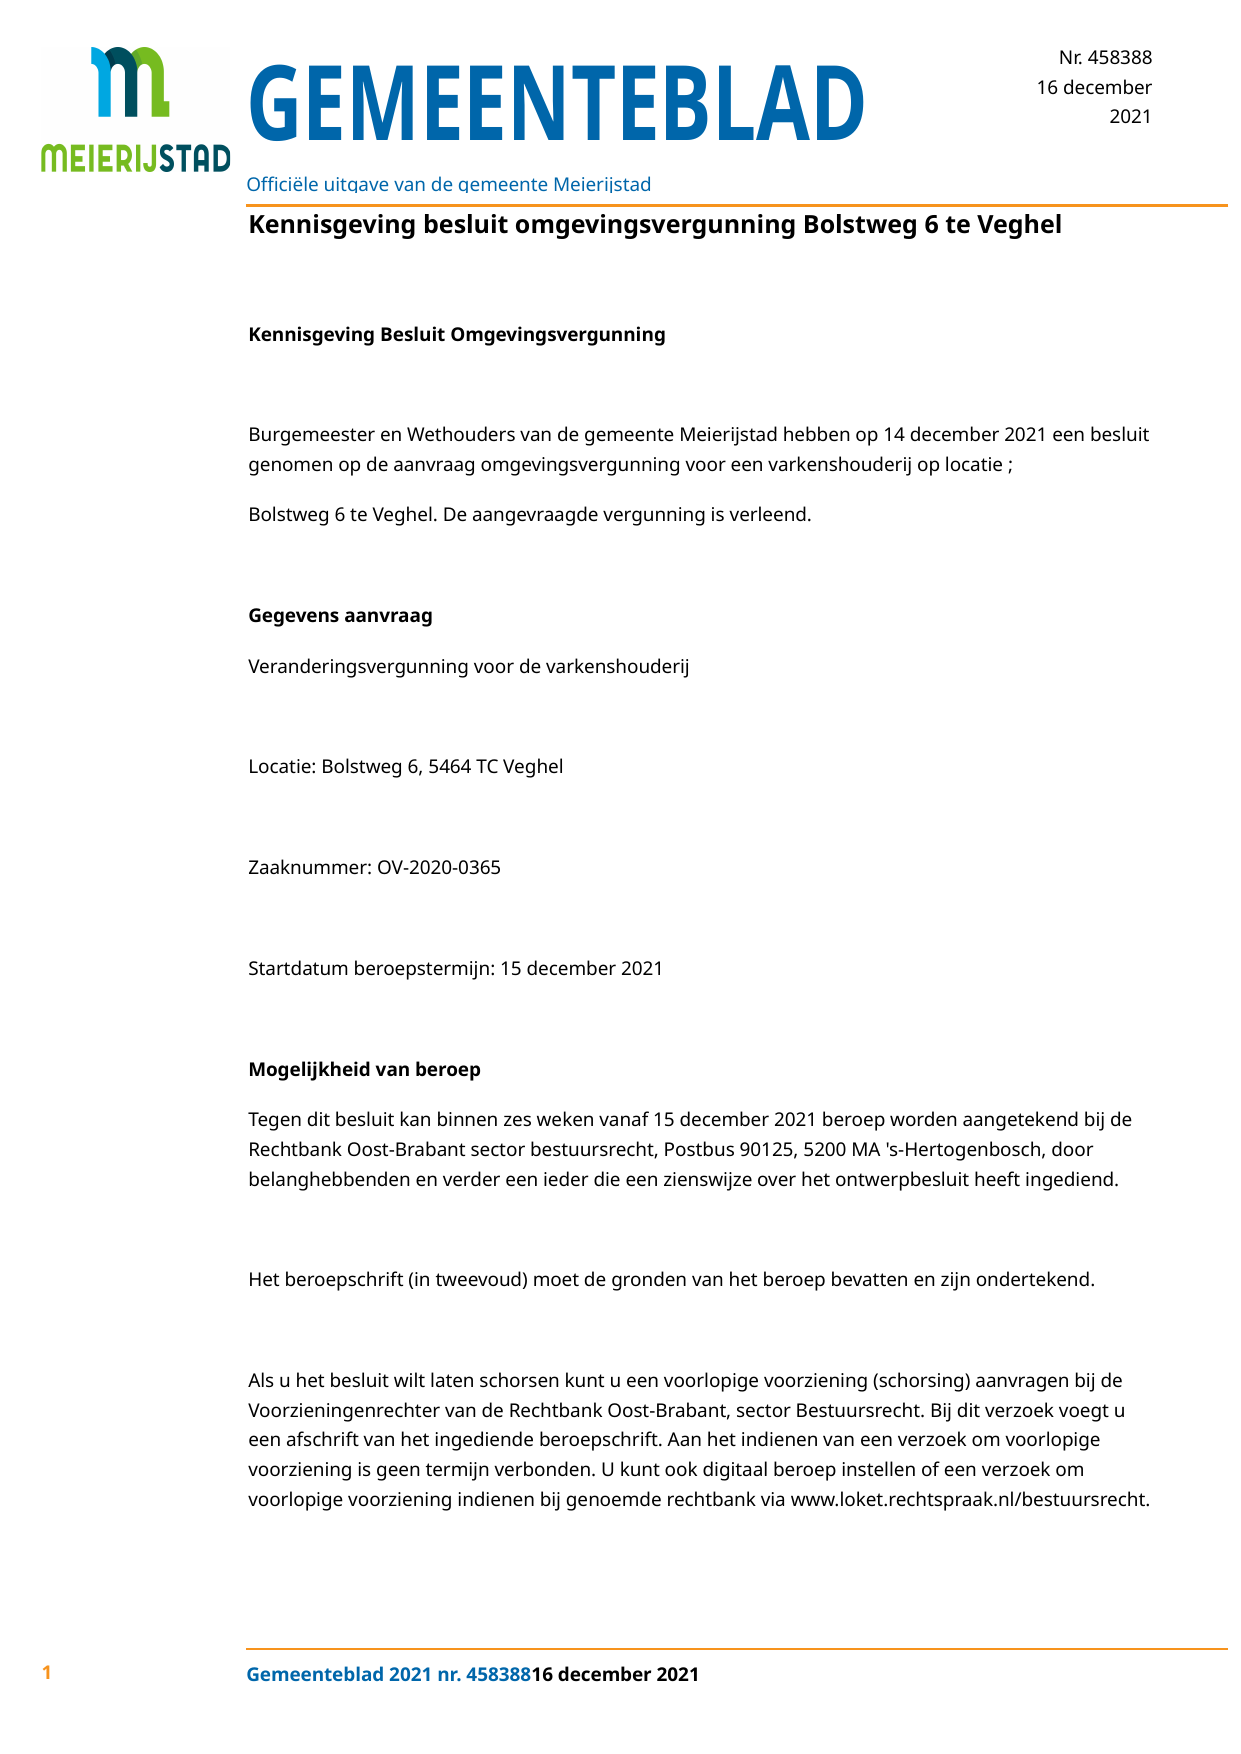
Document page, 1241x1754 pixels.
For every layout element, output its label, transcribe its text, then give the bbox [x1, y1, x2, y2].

text Locatie: Bolstweg 6, 5464 TC Veghel [248, 754, 1152, 779]
text Veranderingsvergunning voor de varkenshouderij [248, 653, 1152, 678]
text Kennisgeving Besluit Omgevingsvergunning [248, 321, 1152, 346]
text Tegen dit besluit kan binnen zes weken vanaf 15 december 2021 beroep worden aangetekend bij de Rechtbank Oost-Brabant sector bestuursrecht, Postbus 90125, 5200 MA 's-Hertogenbosch, door belanghebbenden en verder een ieder die een zienswijze over het ontwerpbesluit heeft ingediend. [248, 1107, 1152, 1191]
text Burgemeester en Wethouders van de gemeente Meierijstad hebben op 14 december 2021 een besluit genomen op de aanvraag omgevingsvergunning voor een varkenshouderij op locatie ; [248, 422, 1152, 477]
text Mogelijkheid van beroep [248, 1056, 1152, 1082]
picture [41, 47, 231, 172]
text Als u het besluit wilt laten schorsen kunt u een voorlopige voorziening (schorsing) aanvragen bij de Voorzieningenrechter van de Rechtbank Oost-Brabant, sector Bestuursrecht. Bij dit verzoek voegt u een afschrift van het ingediende beroepschrift. Aan het indienen van een verzoek om voorlopige voorziening is geen termijn verbonden. U kunt ook digitaal beroep instellen of een verzoek om voorlopige voorziening indienen bij genoemde rechtbank via www.loket.rechtspraak.nl/bestuursrecht. [248, 1367, 1152, 1511]
text Zaaknummer: OV-2020-0365 [248, 854, 1152, 880]
text Startdatum beroepstermijn: 15 december 2021 [248, 955, 1152, 981]
text Het beroepschrift (in tweevoud) moet de gronden van het beroep bevatten en zijn ondertekend. [248, 1267, 1152, 1292]
text Gegevens aanvraag [248, 602, 1152, 628]
text Bolstweg 6 te Veghel. De aangevraagde vergunning is verleend. [248, 502, 1152, 527]
text Kennisgeving besluit omgevingsvergunning Bolstweg 6 te Veghel [248, 207, 1152, 241]
